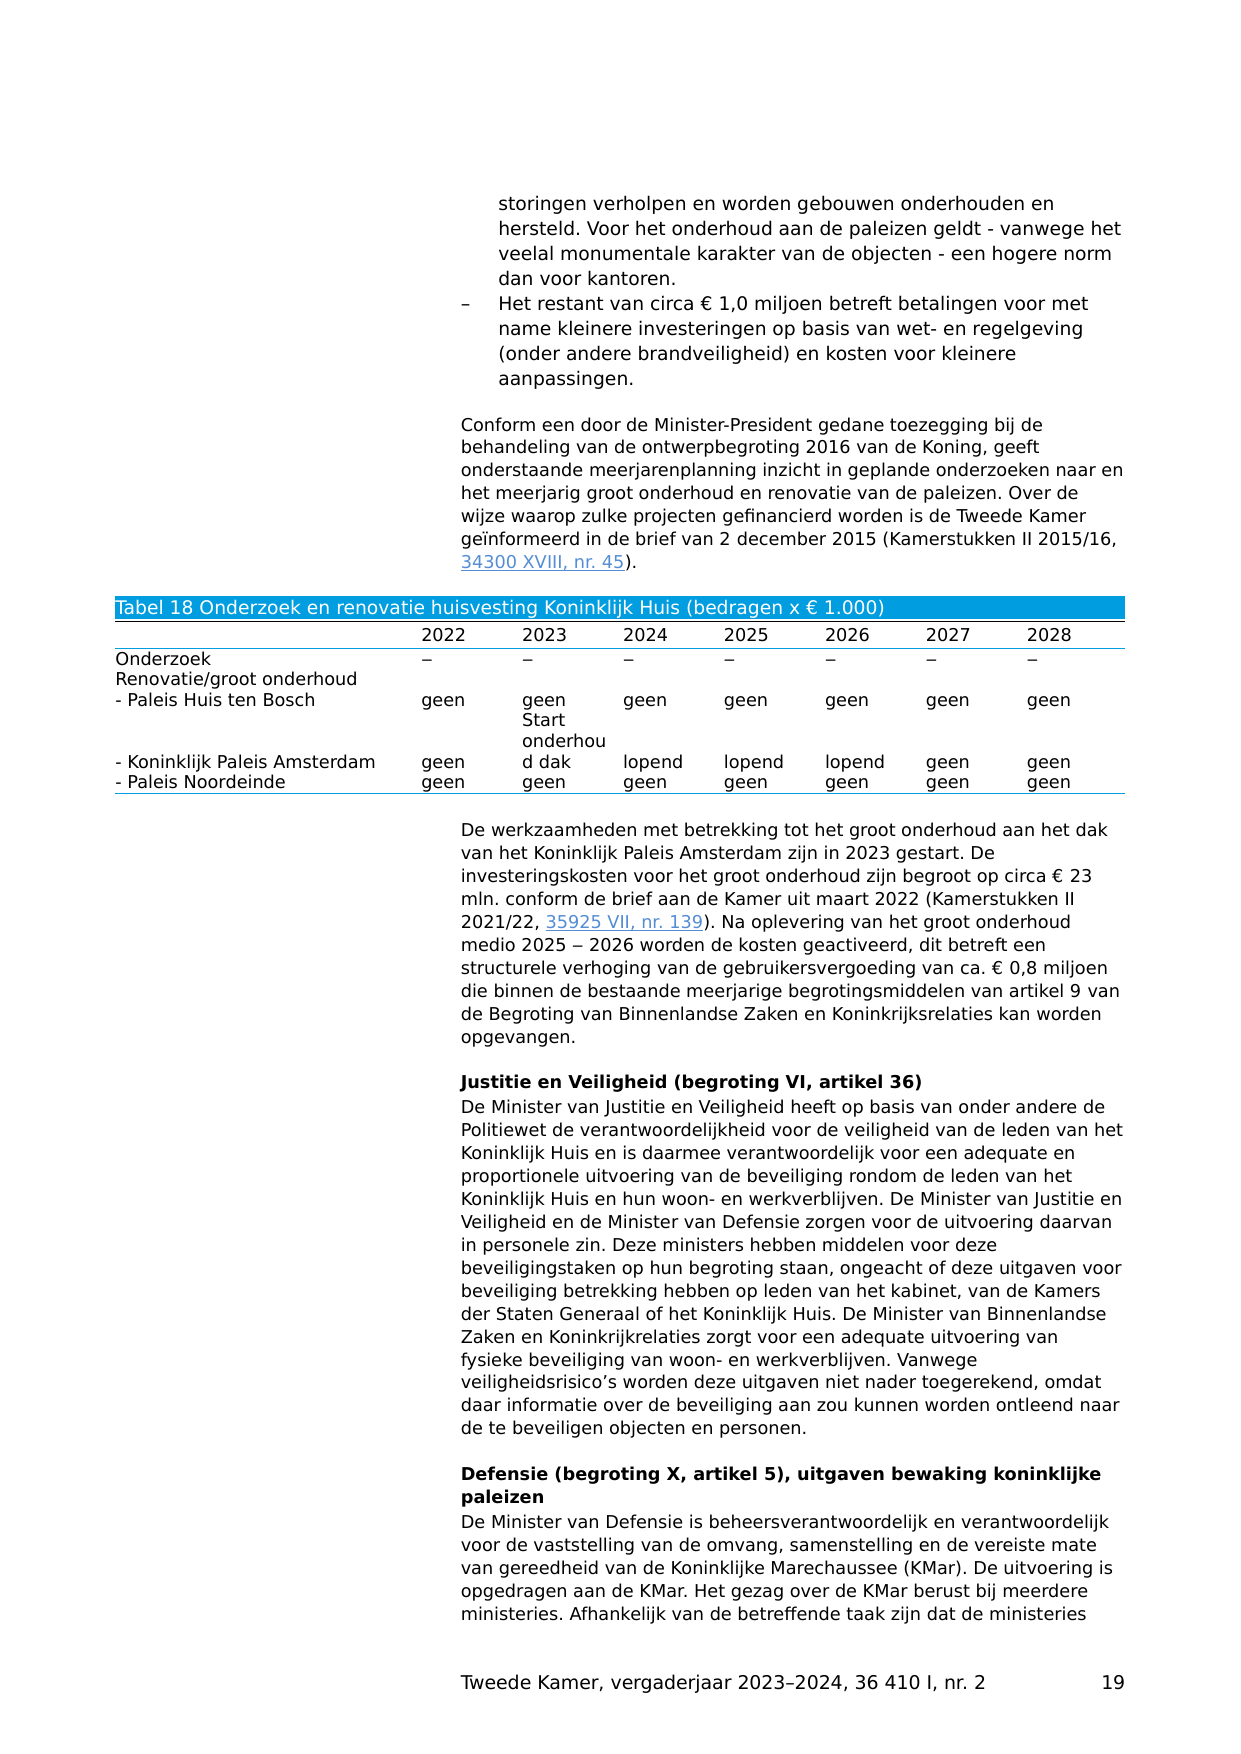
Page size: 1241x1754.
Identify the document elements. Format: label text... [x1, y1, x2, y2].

table_cell [115, 622, 418, 648]
table_cell geen [620, 690, 721, 710]
text Conform een door de Minister-President gedane toezegging bij de behandeling van de ontwerpbegroting 2016 van de Koning, geeft onderstaande meerjarenplanning inzicht in geplande onderzoeken naar en het meerjarig groot onderhoud en renovatie van de paleizen. Over de wijze waarop zulke projecten gefinancierd worden is de Tweede Kamer geïnformeerd in de brief van 2 december 2015 (Kamerstukken II 2015/16, 34300 XVIII, nr. 45). [461, 413, 1125, 573]
table_cell geen [923, 772, 1024, 793]
table_cell ‒ [519, 649, 620, 669]
table_cell lopend [822, 710, 923, 772]
text Defensie (begroting X, artikel 5), uitgaven bewaking koninklijke paleizen [461, 1462, 1125, 1508]
table_cell geen [418, 690, 519, 710]
table_cell geen [519, 690, 620, 710]
table_cell geen [721, 772, 822, 793]
table_cell geen [721, 690, 822, 710]
table_cell lopend [721, 710, 822, 772]
table_cell [923, 669, 1024, 690]
text De Minister van Justitie en Veiligheid heeft op basis van onder andere de Politiewet de verantwoordelijkheid voor de veiligheid van de leden van het Koninklijk Huis en is daarmee verantwoordelijk voor een adequate en proportionele uitvoering van de beveiliging rondom de leden van het Koninklijk Huis en hun woon- en werkverblijven. De Minister van Justitie en Veiligheid en de Minister van Defensie zorgen voor de uitvoering daarvan in personele zin. Deze ministers hebben middelen voor deze beveiligingstaken op hun begroting staan, ongeacht of deze uitgaven voor beveiliging betrekking hebben op leden van het kabinet, van de Kamers der Staten Generaal of het Koninklijk Huis. De Minister van Binnenlandse Zaken en Koninkrijkrelaties zorgt voor een adequate uitvoering van fysieke beveiliging van woon- en werkverblijven. Vanwege veiligheidsrisico’s worden deze uitgaven niet nader toegerekend, omdat daar informatie over de beveiliging aan zou kunnen worden ontleend naar de te beveiligen objecten en personen. [461, 1096, 1125, 1439]
text Justitie en Veiligheid (begroting VI, artikel 36) [461, 1071, 1125, 1093]
text De Minister van Defensie is beheersverantwoordelijk en verantwoordelijk voor de vaststelling van de omvang, samenstelling en de vereiste mate van gereedheid van de Koninklijke Marechaussee (KMar). De uitvoering is opgedragen aan de KMar. Het gezag over de KMar berust bij meerdere ministeries. Afhankelijk van de betreffende taak zijn dat de ministeries [461, 1510, 1125, 1625]
table_cell ‒ [822, 649, 923, 669]
table_cell geen [923, 710, 1024, 772]
list storingen verholpen en worden gebouwen onderhouden en hersteld. Voor het onderhoud aan de paleizen geldt - vanwege het veelal monumentale karakter van de objecten - een hogere norm dan voor kantoren. [461, 191, 1125, 291]
table_cell geen [822, 690, 923, 710]
table_cell - Paleis Noordeinde [115, 772, 418, 793]
table_cell [620, 669, 721, 690]
table_cell geen [1024, 710, 1125, 772]
table_cell [519, 669, 620, 690]
table_cell geen [923, 690, 1024, 710]
table_cell [1024, 669, 1125, 690]
table_cell Start onderhoud dak [519, 710, 620, 772]
table_cell geen [620, 772, 721, 793]
table_cell 2024 [620, 622, 721, 648]
table_cell ‒ [620, 649, 721, 669]
table_cell ‒ [1024, 649, 1125, 669]
table_cell geen [418, 710, 519, 772]
table_cell geen [1024, 690, 1125, 710]
list Het restant van circa € 1,0 miljoen betreft betalingen voor met name kleinere investeringen op basis van wet- en regelgeving (onder andere brandveiligheid) en kosten voor kleinere aanpassingen. [461, 291, 1125, 391]
table_cell 2027 [923, 622, 1024, 648]
table_cell geen [418, 772, 519, 793]
table_cell 2022 [418, 622, 519, 648]
table_cell - Koninklijk Paleis Amsterdam [115, 710, 418, 772]
table_cell [822, 669, 923, 690]
table_cell ‒ [923, 649, 1024, 669]
table_cell Renovatie/groot onderhoud [115, 669, 418, 690]
table_cell 2023 [519, 622, 620, 648]
table_cell [418, 669, 519, 690]
table_cell - Paleis Huis ten Bosch [115, 690, 418, 710]
table_cell geen [1024, 772, 1125, 793]
table_cell geen [822, 772, 923, 793]
table_cell [721, 669, 822, 690]
table_cell 2026 [822, 622, 923, 648]
text De werkzaamheden met betrekking tot het groot onderhoud aan het dak van het Koninklijk Paleis Amsterdam zijn in 2023 gestart. De investeringskosten voor het groot onderhoud zijn begroot op circa € 23 mln. conform de brief aan de Kamer uit maart 2022 (Kamerstukken II 2021/22, 35925 VII, nr. 139). Na oplevering van het groot onderhoud medio 2025 ‒ 2026 worden de kosten geactiveerd, dit betreft een structurele verhoging van de gebruikersvergoeding van ca. € 0,8 miljoen die binnen de bestaande meerjarige begrotingsmiddelen van artikel 9 van de Begroting van Binnenlandse Zaken en Koninkrijksrelaties kan worden opgevangen. [461, 818, 1125, 1048]
table_cell geen [519, 772, 620, 793]
table_cell ‒ [721, 649, 822, 669]
table_cell Onderzoek [115, 649, 418, 669]
table_cell 2028 [1024, 622, 1125, 648]
table_cell 2025 [721, 622, 822, 648]
table_cell lopend [620, 710, 721, 772]
table_cell ‒ [418, 649, 519, 669]
